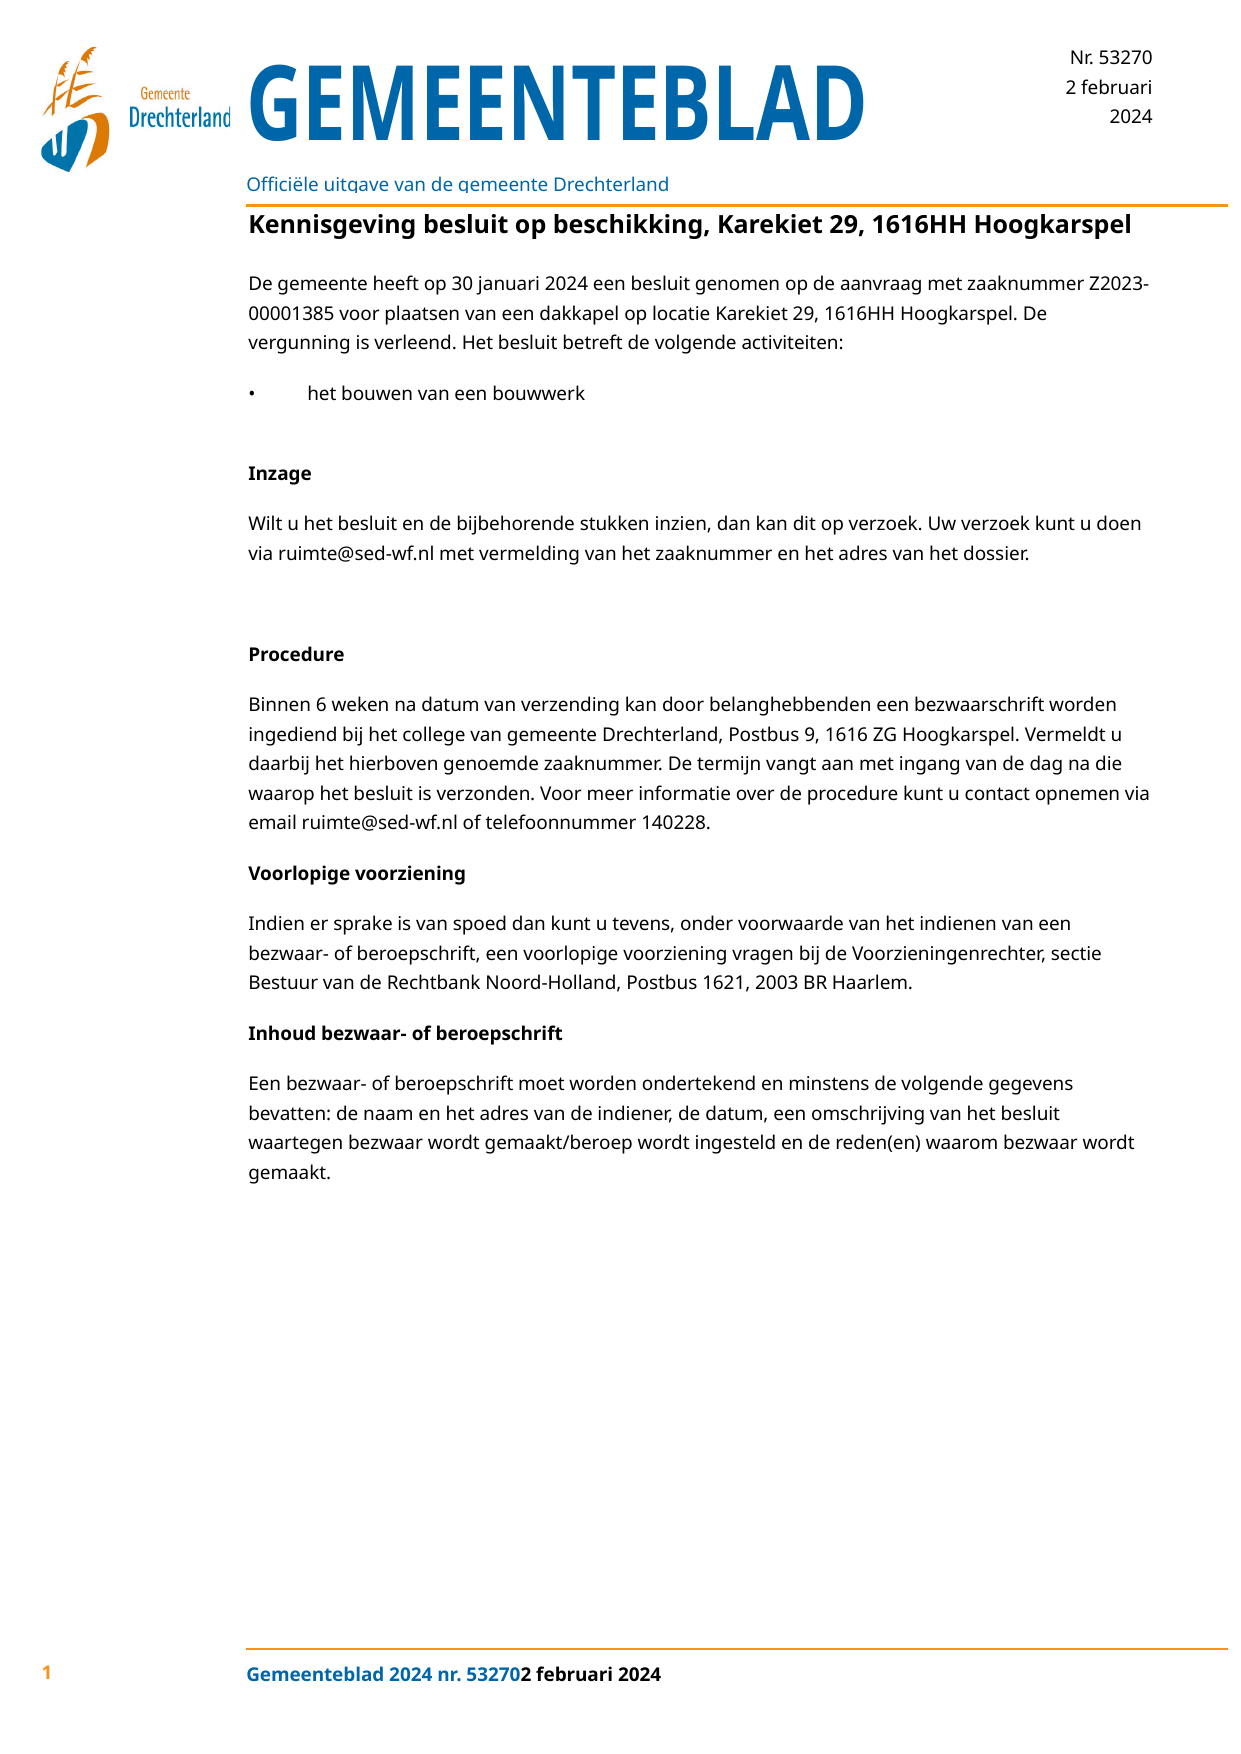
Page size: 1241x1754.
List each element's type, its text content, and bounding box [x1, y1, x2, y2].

text Procedure [248, 641, 1152, 666]
picture [41, 47, 231, 172]
list het bouwen van een bouwwerk [248, 380, 1152, 406]
text Voorlopige voorziening [248, 860, 1152, 886]
picture [41, 158, 64, 172]
text Inzage [248, 460, 1152, 486]
text De gemeente heeft op 30 januari 2024 een besluit genomen op de aanvraag met zaaknummer Z2023-00001385 voor plaatsen van een dakkapel op locatie Karekiet 29, 1616HH Hoogkarspel. De vergunning is verleend. Het besluit betreft de volgende activiteiten: [248, 270, 1152, 355]
text Wilt u het besluit en de bijbehorende stukken inzien, dan kan dit op verzoek. Uw verzoek kunt u doen via ruimte@sed-wf.nl met vermelding van het zaaknummer en het adres van het dossier. [248, 510, 1152, 566]
text Een bezwaar- of beroepschrift moet worden ondertekend en minstens de volgende gegevens bevatten: de naam en het adres van de indiener, de datum, een omschrijving van het besluit waartegen bezwaar wordt gemaakt/beroep wordt ingesteld en de reden(en) waarom bezwaar wordt gemaakt. [248, 1070, 1152, 1185]
text Indien er sprake is van spoed dan kunt u tevens, onder voorwaarde van het indienen van een bezwaar- of beroepschrift, een voorlopige voorziening vragen bij de Voorzieningenrechter, sectie Bestuur van de Rechtbank Noord-Holland, Postbus 1621, 2003 BR Haarlem. [248, 910, 1152, 995]
text Binnen 6 weken na datum van verzending kan door belanghebbenden een bezwaarschrift worden ingediend bij het college van gemeente Drechterland, Postbus 9, 1616 ZG Hoogkarspel. Vermeldt u daarbij het hierboven genoemde zaaknummer. De termijn vangt aan met ingang van de dag na die waarop het besluit is verzonden. Voor meer informatie over de procedure kunt u contact opnemen via email ruimte@sed-wf.nl of telefoonnummer 140228. [248, 691, 1152, 835]
text Inhoud bezwaar- of beroepschrift [248, 1020, 1152, 1046]
text Kennisgeving besluit op beschikking, Karekiet 29, 1616HH Hoogkarspel [248, 207, 1152, 241]
picture [226, 115, 231, 124]
